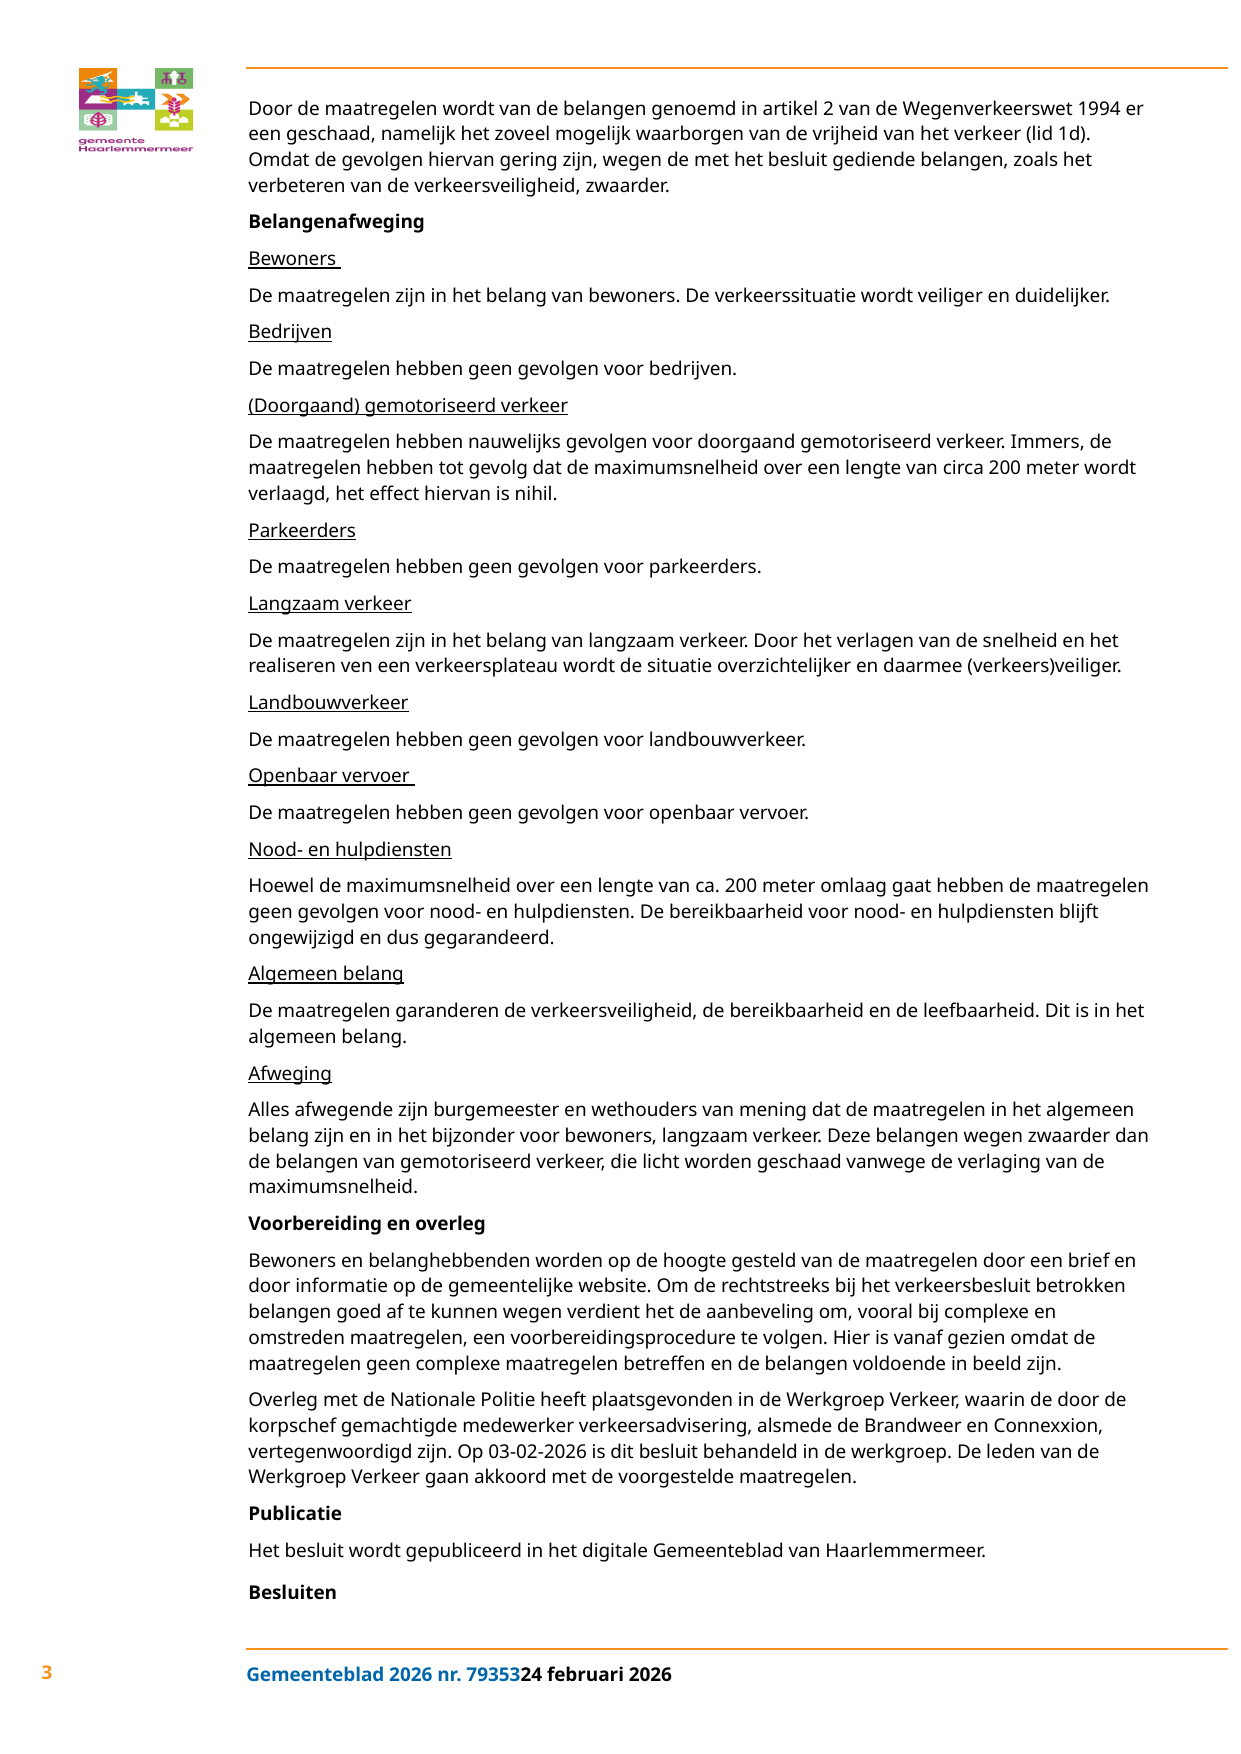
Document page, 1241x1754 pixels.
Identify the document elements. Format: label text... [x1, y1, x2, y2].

text Overleg met de Nationale Politie heeft plaatsgevonden in de Werkgroep Verkeer, waarin de door de korpschef gemachtigde medewerker verkeersadvisering, alsmede de Brandweer en Connexxion, vertegenwoordigd zijn. Op 03-02-2026 is dit besluit behandeld in de werkgroep. De leden van de Werkgroep Verkeer gaan akkoord met de voorgestelde maatregelen. [248, 1386, 1152, 1489]
text Door de maatregelen wordt van de belangen genoemd in artikel 2 van de Wegenverkeerswet 1994 er een geschaad, namelijk het zoveel mogelijk waarborgen van de vrijheid van het verkeer (lid 1d). Omdat de gevolgen hiervan gering zijn, wegen de met het besluit gediende belangen, zoals het verbeteren van de verkeersveiligheid, zwaarder. [248, 95, 1152, 198]
text Parkeerders [248, 517, 1152, 542]
text Bewoners en belanghebbenden worden op de hoogte gesteld van de maatregelen door een brief en door informatie op de gemeentelijke website. Om de rechtstreeks bij het verkeersbesluit betrokken belangen goed af te kunnen wegen verdient het de aanbeveling om, vooral bij complexe en omstreden maatregelen, een voorbereidingsprocedure te volgen. Hier is vanaf gezien omdat de maatregelen geen complexe maatregelen betreffen en de belangen voldoende in beeld zijn. [248, 1247, 1152, 1376]
text Nood- en hulpdiensten [248, 836, 1152, 862]
text De maatregelen hebben geen gevolgen voor openbaar vervoer. [248, 799, 1152, 825]
text Langzaam verkeer [248, 590, 1152, 616]
text Belangenafweging [248, 209, 1152, 234]
text De maatregelen garanderen de verkeersveiligheid, de bereikbaarheid en de leefbaarheid. Dit is in het algemeen belang. [248, 997, 1152, 1049]
text Het besluit wordt gepubliceerd in het digitale Gemeenteblad van Haarlemmermeer. [248, 1537, 1152, 1563]
text Besluiten [248, 1579, 1152, 1605]
text De maatregelen hebben nauwelijks gevolgen voor doorgaand gemotoriseerd verkeer. Immers, de maatregelen hebben tot gevolg dat de maximumsnelheid over een lengte van circa 200 meter wordt verlaagd, het effect hiervan is nihil. [248, 429, 1152, 506]
text Alles afwegende zijn burgemeester en wethouders van mening dat de maatregelen in het algemeen belang zijn en in het bijzonder voor bewoners, langzaam verkeer. Deze belangen wegen zwaarder dan de belangen van gemotoriseerd verkeer, die licht worden geschaad vanwege de verlaging van de maximumsnelheid. [248, 1096, 1152, 1199]
text Voorbereiding en overleg [248, 1210, 1152, 1236]
text Openbaar vervoer [248, 762, 1152, 788]
text Bewoners [248, 245, 1152, 271]
text De maatregelen hebben geen gevolgen voor landbouwverkeer. [248, 726, 1152, 752]
text De maatregelen hebben geen gevolgen voor parkeerders. [248, 553, 1152, 579]
text De maatregelen zijn in het belang van bewoners. De verkeerssituatie wordt veiliger en duidelijker. [248, 282, 1152, 308]
text Hoewel de maximumsnelheid over een lengte van ca. 200 meter omlaag gaat hebben de maatregelen geen gevolgen voor nood- en hulpdiensten. De bereikbaarheid voor nood- en hulpdiensten blijft ongewijzigd en dus gegarandeerd. [248, 872, 1152, 950]
picture [41, 47, 231, 172]
text Bedrijven [248, 319, 1152, 344]
text De maatregelen zijn in het belang van langzaam verkeer. Door het verlagen van de snelheid en het realiseren ven een verkeersplateau wordt de situatie overzichtelijker en daarmee (verkeers)veiliger. [248, 627, 1152, 678]
text (Doorgaand) gemotoriseerd verkeer [248, 392, 1152, 418]
text Landbouwverkeer [248, 689, 1152, 715]
text Algemeen belang [248, 961, 1152, 986]
text Afweging [248, 1060, 1152, 1085]
text Publicatie [248, 1500, 1152, 1526]
text De maatregelen hebben geen gevolgen voor bedrijven. [248, 355, 1152, 381]
